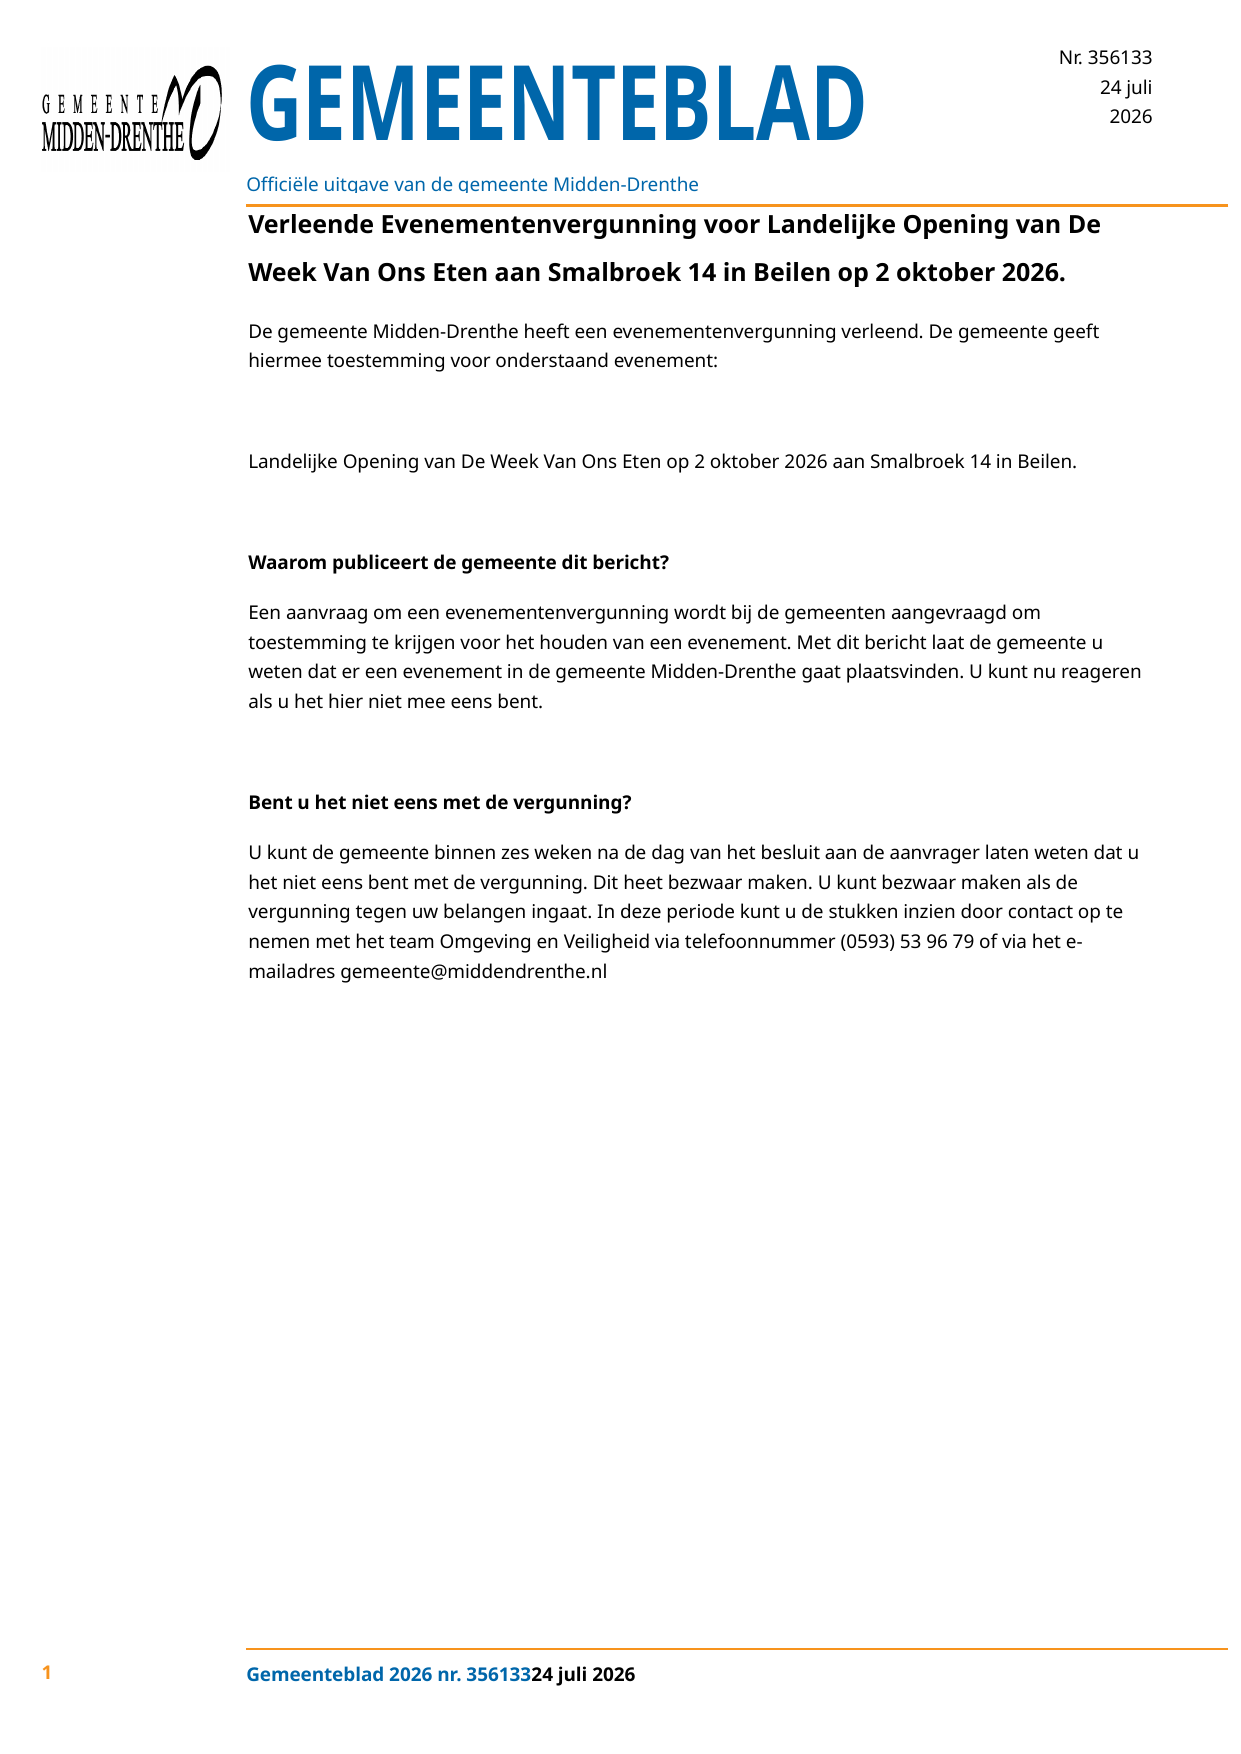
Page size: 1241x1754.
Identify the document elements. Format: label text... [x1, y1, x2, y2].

text U kunt de gemeente binnen zes weken na de dag van het besluit aan de aanvrager laten weten dat u het niet eens bent met de vergunning. Dit heet bezwaar maken. U kunt bezwaar maken als de vergunning tegen uw belangen ingaat. In deze periode kunt u de stukken inzien door contact op te nemen met het team Omgeving en Veiligheid via telefoonnummer (0593) 53 96 79 of via het e-mailadres gemeente@middendrenthe.nl [248, 839, 1152, 984]
text Verleende Evenementenvergunning voor Landelijke Opening van De Week Van Ons Eten aan Smalbroek 14 in Beilen op 2 oktober 2026. [248, 207, 1152, 288]
text Bent u het niet eens met de vergunning? [248, 789, 1152, 815]
picture [41, 47, 231, 172]
text Waarom publiceert de gemeente dit bericht? [248, 549, 1152, 575]
text De gemeente Midden-Drenthe heeft een evenementenvergunning verleend. De gemeente geeft hiermee toestemming voor onderstaand evenement: [248, 318, 1152, 373]
text Een aanvraag om een evenementenvergunning wordt bij de gemeenten aangevraagd om toestemming te krijgen voor het houden van een evenement. Met dit bericht laat de gemeente u weten dat er een evenement in de gemeente Midden-Drenthe gaat plaatsvinden. U kunt nu reageren als u het hier niet mee eens bent. [248, 599, 1152, 714]
text Landelijke Opening van De Week Van Ons Eten op 2 oktober 2026 aan Smalbroek 14 in Beilen. [248, 448, 1152, 474]
